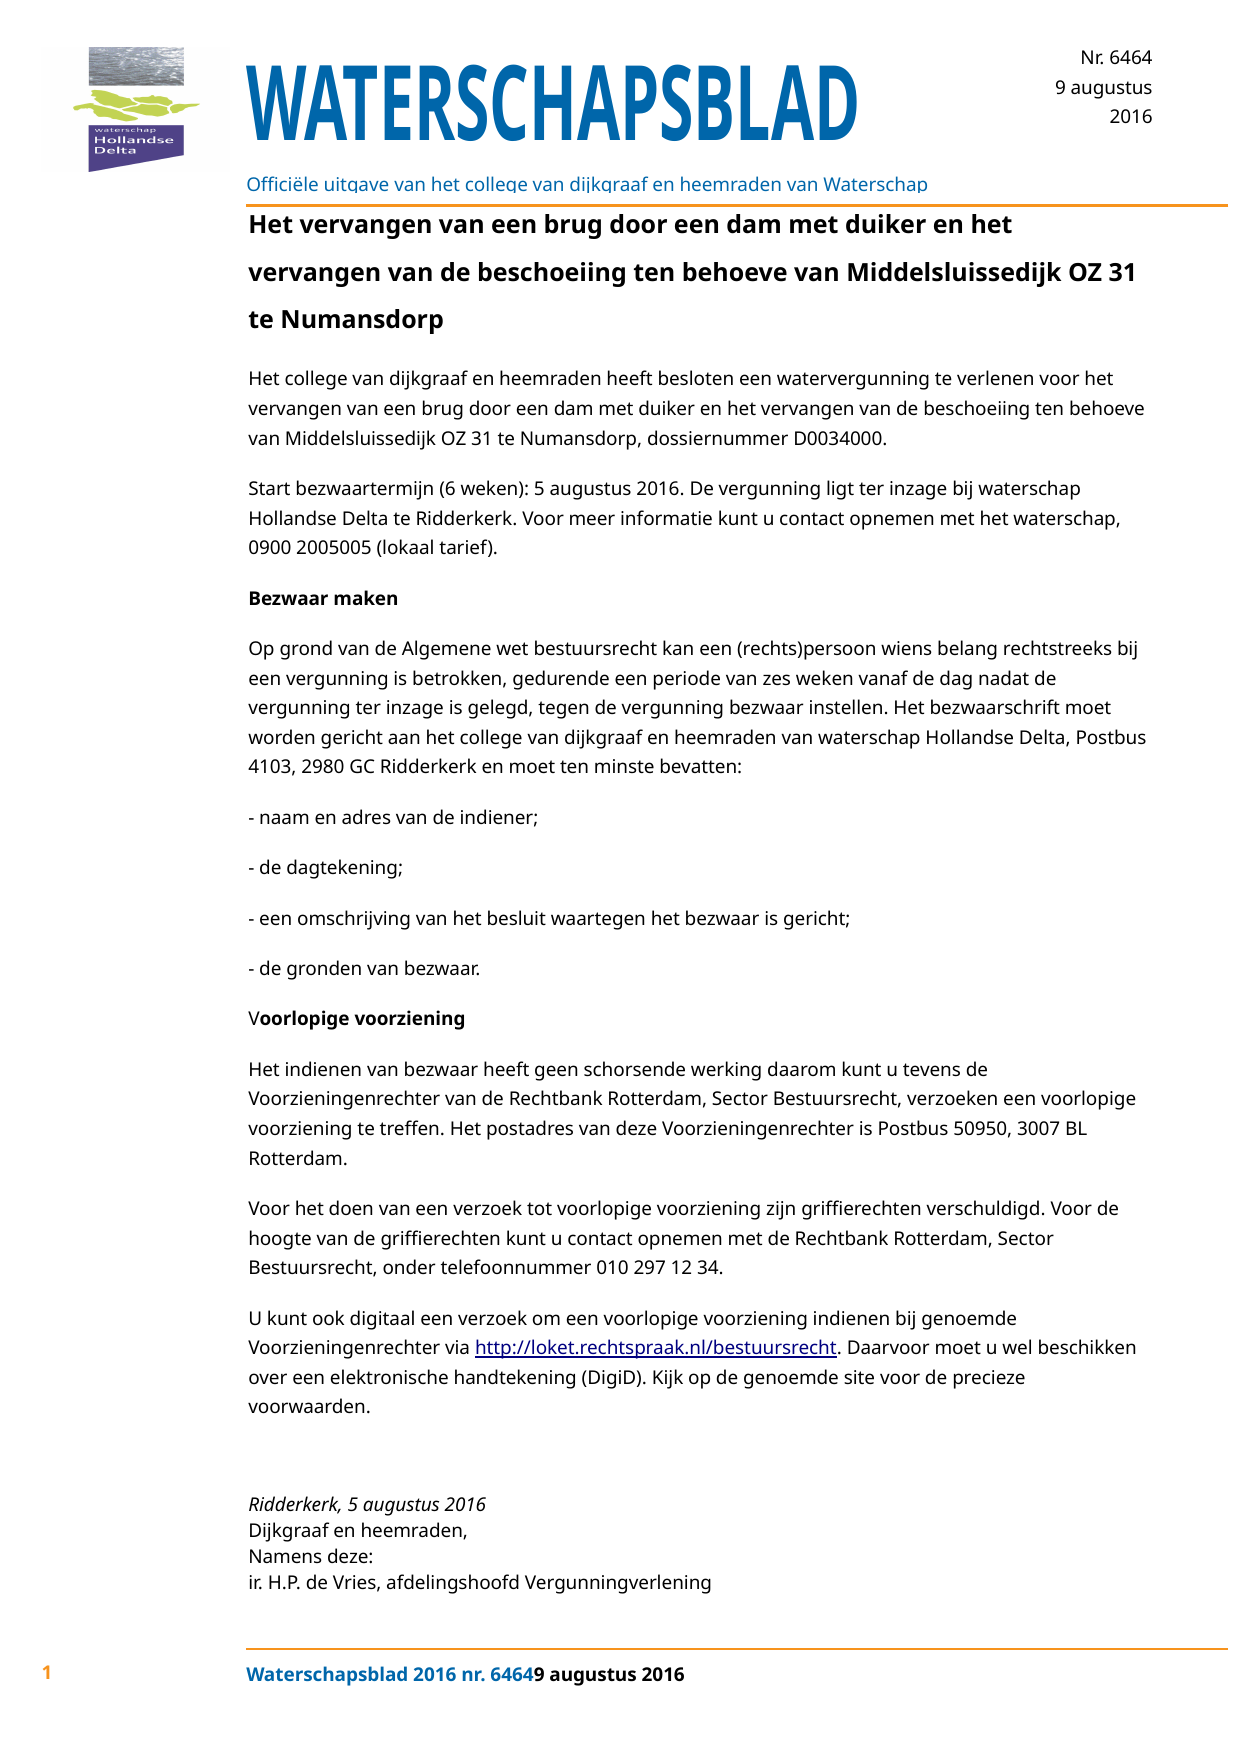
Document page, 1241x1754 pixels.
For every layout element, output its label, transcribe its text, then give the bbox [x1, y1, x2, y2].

text Het vervangen van een brug door een dam met duiker en het vervangen van de beschoeiing ten behoeve van Middelsluissedijk OZ 31 te Numansdorp [248, 207, 1152, 336]
text - een omschrijving van het besluit waartegen het bezwaar is gericht; [248, 905, 1152, 930]
text Dijkgraaf en heemraden, [248, 1517, 1152, 1543]
text Het indienen van bezwaar heeft geen schorsende werking daarom kunt u tevens de Voorzieningenrechter van de Rechtbank Rotterdam, Sector Bestuursrecht, verzoeken een voorlopige voorziening te treffen. Het postadres van deze Voorzieningenrechter is Postbus 50950, 3007 BL Rotterdam. [248, 1056, 1152, 1170]
text Voor het doen van een verzoek tot voorlopige voorziening zijn griffierechten verschuldigd. Voor de hoogte van de griffierechten kunt u contact opnemen met de Rechtbank Rotterdam, Sector Bestuursrecht, onder telefoonnummer 010 297 12 34. [248, 1195, 1152, 1280]
text Op grond van de Algemene wet bestuursrecht kan een (rechts)persoon wiens belang rechtstreeks bij een vergunning is betrokken, gedurende een periode van zes weken vanaf de dag nadat de vergunning ter inzage is gelegd, tegen de vergunning bezwaar instellen. Het bezwaarschrift moet worden gericht aan het college van dijkgraaf en heemraden van waterschap Hollandse Delta, Postbus 4103, 2980 GC Ridderkerk en moet ten minste bevatten: [248, 635, 1152, 779]
text Bezwaar maken [248, 585, 1152, 610]
text Start bezwaartermijn (6 weken): 5 augustus 2016. De vergunning ligt ter inzage bij waterschap Hollandse Delta te Ridderkerk. Voor meer informatie kunt u contact opnemen met het waterschap, 0900 2005005 (lokaal tarief). [248, 475, 1152, 560]
text Ridderkerk, 5 augustus 2016 [248, 1492, 1152, 1517]
text Namens deze: [248, 1543, 1152, 1569]
text - naam en adres van de indiener; [248, 804, 1152, 829]
text ir. H.P. de Vries, afdelingshoofd Vergunningverlening [248, 1569, 1152, 1594]
text - de dagtekening; [248, 854, 1152, 880]
text Het college van dijkgraaf en heemraden heeft besloten een watervergunning te verlenen voor het vervangen van een brug door een dam met duiker en het vervangen van de beschoeiing ten behoeve van Middelsluissedijk OZ 31 te Numansdorp, dossiernummer D0034000. [248, 366, 1152, 450]
picture [41, 47, 231, 172]
text U kunt ook digitaal een verzoek om een voorlopige voorziening indienen bij genoemde Voorzieningenrechter via http://loket.rechtspraak.nl/bestuursrecht. Daarvoor moet u wel beschikken over een elektronische handtekening (DigiD). Kijk op de genoemde site voor de precieze voorwaarden. [248, 1305, 1152, 1419]
text Voorlopige voorziening [248, 1006, 1152, 1031]
text - de gronden van bezwaar. [248, 955, 1152, 981]
